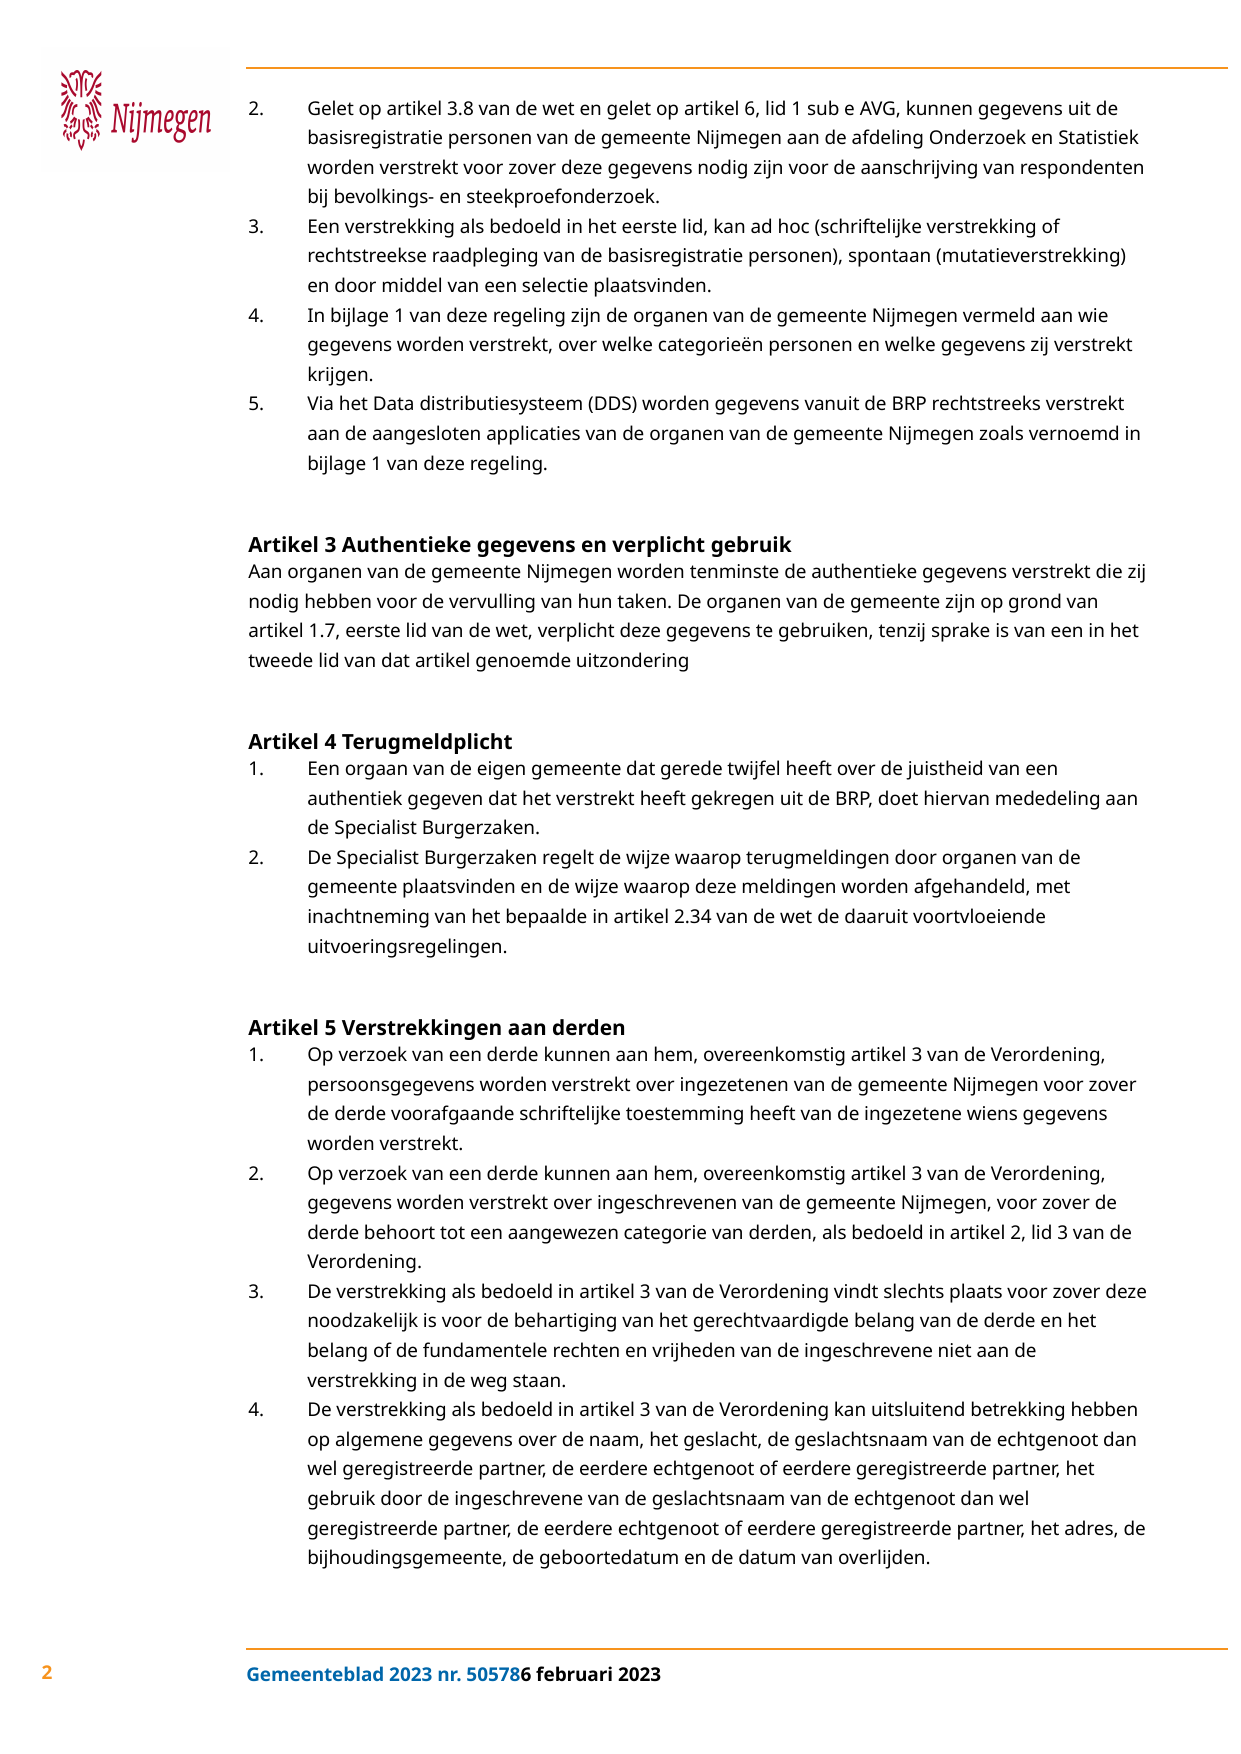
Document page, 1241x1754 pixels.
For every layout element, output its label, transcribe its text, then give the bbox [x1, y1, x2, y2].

list De verstrekking als bedoeld in artikel 3 van de Verordening kan uitsluitend betrekking hebben op algemene gegevens over de naam, het geslacht, de geslachtsnaam van de echtgenoot dan wel geregistreerde partner, de eerdere echtgenoot of eerdere geregistreerde partner, het gebruik door de ingeschrevene van de geslachtsnaam van de echtgenoot dan wel geregistreerde partner, de eerdere echtgenoot of eerdere geregistreerde partner, het adres, de bijhoudingsgemeente, de geboortedatum en de datum van overlijden. [248, 1396, 1152, 1570]
text Artikel 5 Verstrekkingen aan derden [248, 1013, 1152, 1041]
text Aan organen van de gemeente Nijmegen worden tenminste de authentieke gegevens verstrekt die zij nodig hebben voor de vervulling van hun taken. De organen van de gemeente zijn op grond van artikel 1.7, eerste lid van de wet, verplicht deze gegevens te gebruiken, tenzij sprake is van een in het tweede lid van dat artikel genoemde uitzondering [248, 558, 1152, 673]
list Een orgaan van de eigen gemeente dat gerede twijfel heeft over de juistheid van een authentiek gegeven dat het verstrekt heeft gekregen uit de BRP, doet hiervan mededeling aan de Specialist Burgerzaken. [248, 755, 1152, 840]
list De Specialist Burgerzaken regelt de wijze waarop terugmeldingen door organen van de gemeente plaatsvinden en de wijze waarop deze meldingen worden afgehandeld, met inachtneming van het bepaalde in artikel 2.34 van de wet de daaruit voortvloeiende uitvoeringsregelingen. [248, 844, 1152, 959]
list Op verzoek van een derde kunnen aan hem, overeenkomstig artikel 3 van de Verordening, persoonsgegevens worden verstrekt over ingezetenen van de gemeente Nijmegen voor zover de derde voorafgaande schriftelijke toestemming heeft van de ingezetene wiens gegevens worden verstrekt. [248, 1041, 1152, 1156]
text Artikel 3 Authentieke gegevens en verplicht gebruik [248, 530, 1152, 558]
list Op verzoek van een derde kunnen aan hem, overeenkomstig artikel 3 van de Verordening, gegevens worden verstrekt over ingeschrevenen van de gemeente Nijmegen, voor zover de derde behoort tot een aangewezen categorie van derden, als bedoeld in artikel 2, lid 3 van de Verordening. [248, 1160, 1152, 1274]
picture [41, 47, 231, 172]
text Artikel 4 Terugmeldplicht [248, 727, 1152, 755]
list In bijlage 1 van deze regeling zijn de organen van de gemeente Nijmegen vermeld aan wie gegevens worden verstrekt, over welke categorieën personen en welke gegevens zij verstrekt krijgen. [248, 302, 1152, 387]
list Via het Data distributiesysteem (DDS) worden gegevens vanuit de BRP rechtstreeks verstrekt aan de aangesloten applicaties van de organen van de gemeente Nijmegen zoals vernoemd in bijlage 1 van deze regeling. [248, 391, 1152, 476]
list De verstrekking als bedoeld in artikel 3 van de Verordening vindt slechts plaats voor zover deze noodzakelijk is voor de behartiging van het gerechtvaardigde belang van de derde en het belang of de fundamentele rechten en vrijheden van de ingeschrevene niet aan de verstrekking in de weg staan. [248, 1278, 1152, 1392]
list Een verstrekking als bedoeld in het eerste lid, kan ad hoc (schriftelijke verstrekking of rechtstreekse raadpleging van de basisregistratie personen), spontaan (mutatieverstrekking) en door middel van een selectie plaatsvinden. [248, 213, 1152, 298]
list Gelet op artikel 3.8 van de wet en gelet op artikel 6, lid 1 sub e AVG, kunnen gegevens uit de basisregistratie personen van de gemeente Nijmegen aan de afdeling Onderzoek en Statistiek worden verstrekt voor zover deze gegevens nodig zijn voor de aanschrijving van respondenten bij bevolkings- en steekproefonderzoek. [248, 95, 1152, 209]
